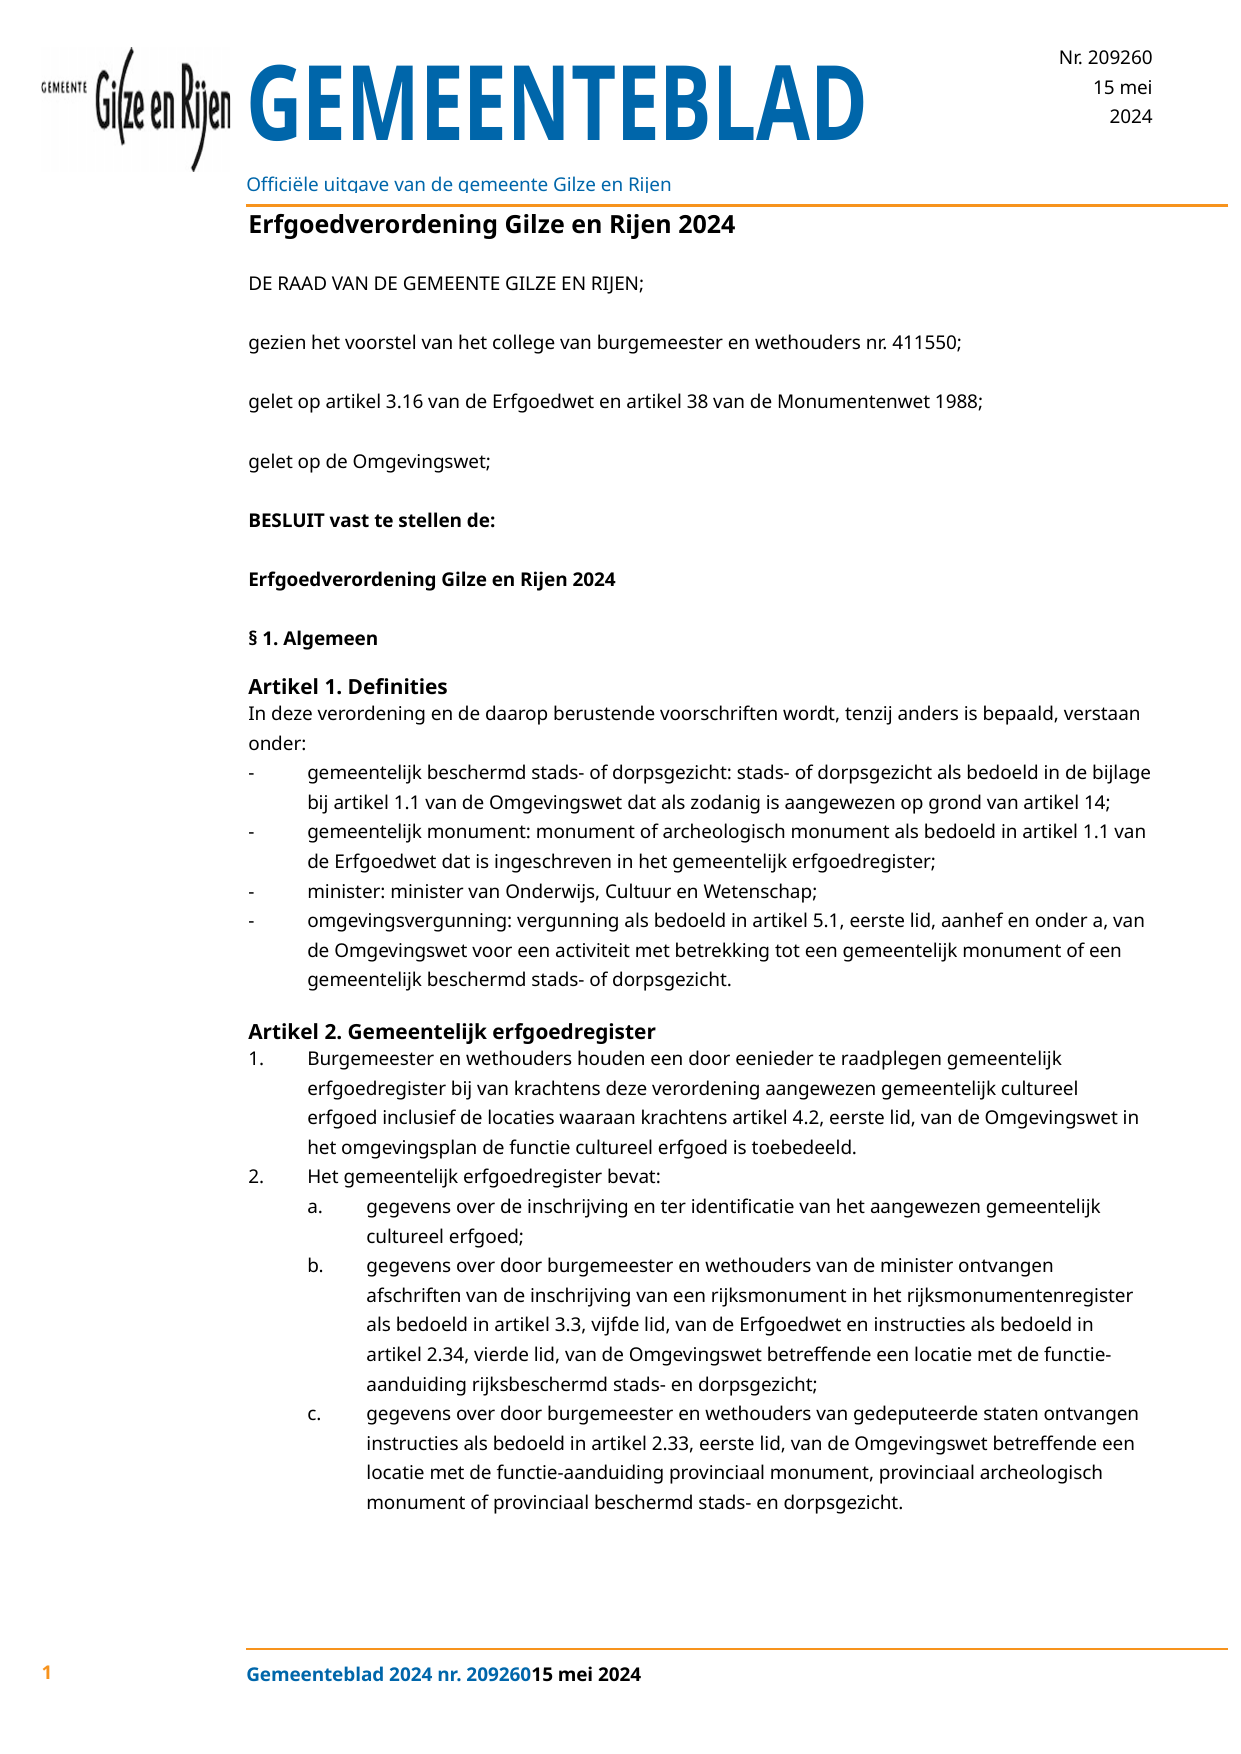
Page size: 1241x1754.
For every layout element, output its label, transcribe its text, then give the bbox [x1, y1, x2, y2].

text In deze verordening en de daarop berustende voorschriften wordt, tenzij anders is bepaald, verstaan onder: [248, 700, 1152, 756]
text Artikel 2. Gemeentelijk erfgoedregister [248, 1017, 1152, 1045]
list gegevens over de inschrijving en ter identificatie van het aangewezen gemeentelijk cultureel erfgoed; [307, 1193, 1152, 1249]
text Artikel 1. Definities [248, 672, 1152, 700]
picture [41, 47, 231, 172]
text gelet op de Omgevingswet; [248, 448, 1152, 473]
list gemeentelijk beschermd stads- of dorpsgezicht: stads- of dorpsgezicht als bedoeld in de bijlage bij artikel 1.1 van de Omgevingswet dat als zodanig is aangewezen op grond van artikel 14; [248, 759, 1152, 815]
list gegevens over door burgemeester en wethouders van de minister ontvangen afschriften van de inschrijving van een rijksmonument in het rijksmonumentenregister als bedoeld in artikel 3.3, vijfde lid, van de Erfgoedwet en instructies als bedoeld in artikel 2.34, vierde lid, van de Omgevingswet betreffende een locatie met de functie-aanduiding rijksbeschermd stads- en dorpsgezicht; [307, 1252, 1152, 1397]
list minister: minister van Onderwijs, Cultuur en Wetenschap; [248, 878, 1152, 903]
list omgevingsvergunning: vergunning als bedoeld in artikel 5.1, eerste lid, aanhef en onder a, van de Omgevingswet voor een activiteit met betrekking tot een gemeentelijk monument of een gemeentelijk beschermd stads- of dorpsgezicht. [248, 907, 1152, 992]
list Burgemeester en wethouders houden een door eenieder te raadplegen gemeentelijk erfgoedregister bij van krachtens deze verordening aangewezen gemeentelijk cultureel erfgoed inclusief de locaties waaraan krachtens artikel 4.2, eerste lid, van de Omgevingswet in het omgevingsplan de functie cultureel erfgoed is toebedeeld. [248, 1045, 1152, 1160]
text gelet op artikel 3.16 van de Erfgoedwet en artikel 38 van de Monumentenwet 1988; [248, 389, 1152, 414]
list gegevens over door burgemeester en wethouders van gedeputeerde staten ontvangen instructies als bedoeld in artikel 2.33, eerste lid, van de Omgevingswet betreffende een locatie met de functie-aanduiding provinciaal monument, provinciaal archeologisch monument of provinciaal beschermd stads- en dorpsgezicht. [307, 1400, 1152, 1515]
text BESLUIT vast te stellen de: [248, 507, 1152, 533]
list Het gemeentelijk erfgoedregister bevat: [248, 1164, 1152, 1189]
list gemeentelijk monument: monument of archeologisch monument als bedoeld in artikel 1.1 van de Erfgoedwet dat is ingeschreven in het gemeentelijk erfgoedregister; [248, 819, 1152, 874]
text gezien het voorstel van het college van burgemeester en wethouders nr. 411550; [248, 329, 1152, 355]
text § 1. Algemeen [248, 625, 1152, 651]
text Erfgoedverordening Gilze en Rijen 2024 [248, 207, 1152, 241]
text DE RAAD VAN DE GEMEENTE GILZE EN RIJEN; [248, 270, 1152, 296]
text Erfgoedverordening Gilze en Rijen 2024 [248, 566, 1152, 592]
